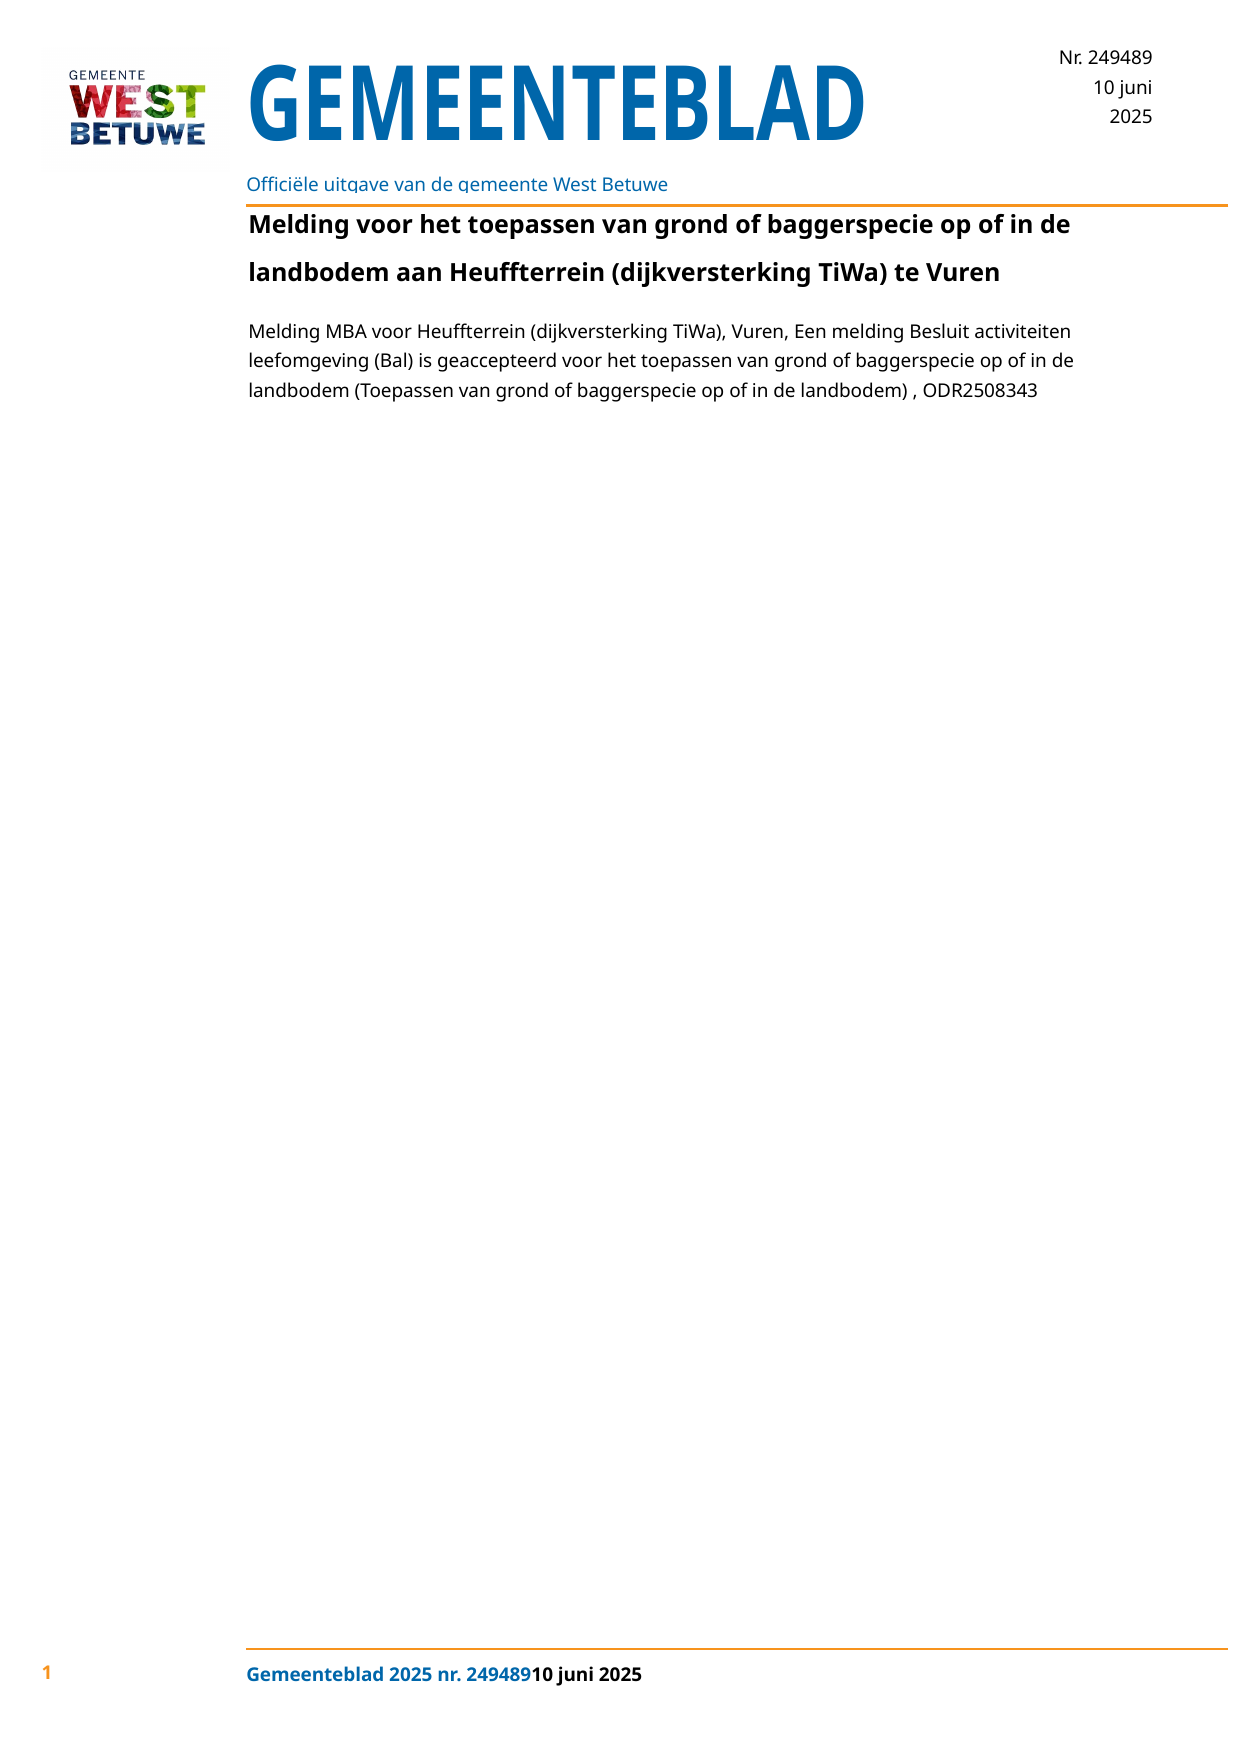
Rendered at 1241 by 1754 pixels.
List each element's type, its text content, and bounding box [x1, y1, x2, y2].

picture [41, 47, 231, 172]
text Melding voor het toepassen van grond of baggerspecie op of in de landbodem aan Heuffterrein (dijkversterking TiWa) te Vuren [248, 207, 1152, 288]
text Melding MBA voor Heuffterrein (dijkversterking TiWa), Vuren, Een melding Besluit activiteiten leefomgeving (Bal) is geaccepteerd voor het toepassen van grond of baggerspecie op of in de landbodem (Toepassen van grond of baggerspecie op of in de landbodem) , ODR2508343 [248, 318, 1152, 403]
